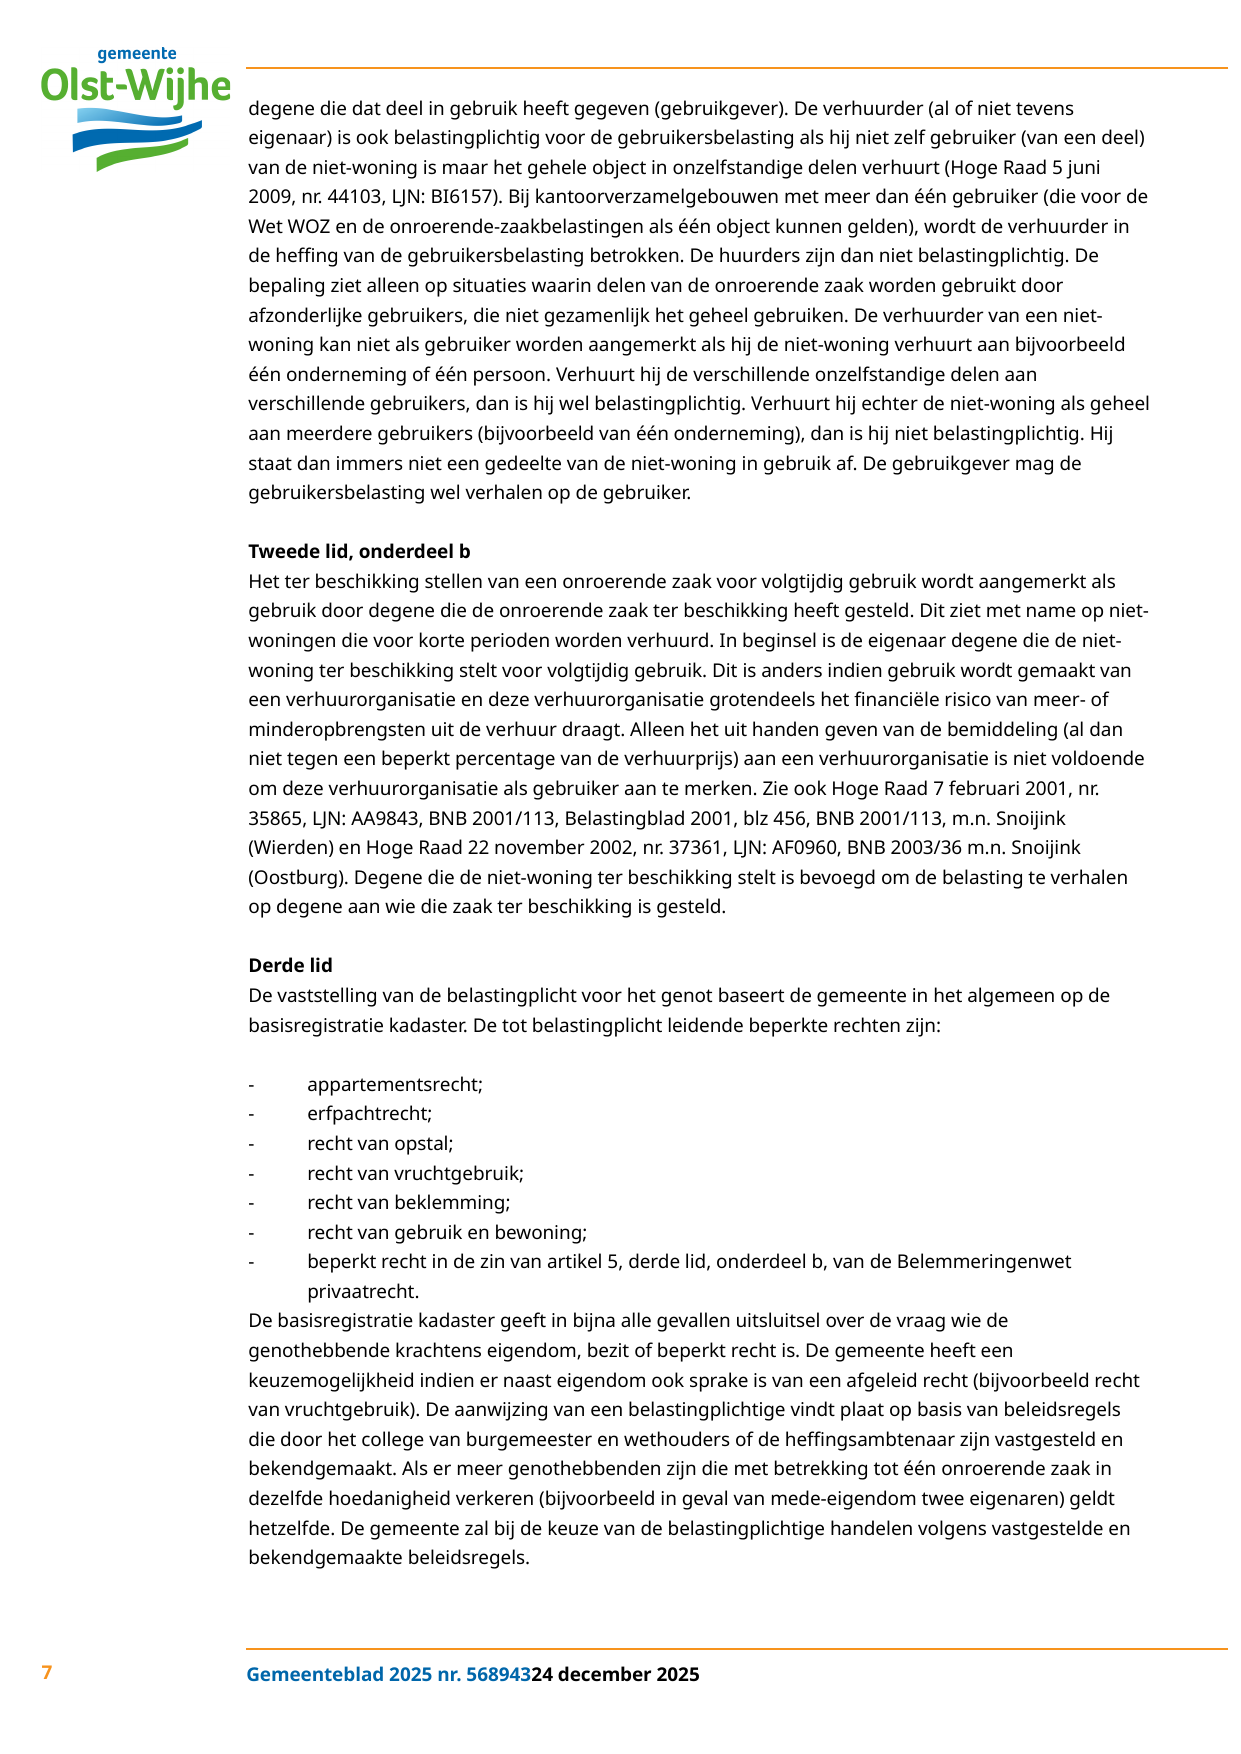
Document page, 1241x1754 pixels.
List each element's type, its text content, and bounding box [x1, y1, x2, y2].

picture [41, 47, 231, 172]
text De basisregistratie kadaster geeft in bijna alle gevallen uitsluitsel over de vraag wie de genothebbende krachtens eigendom, bezit of beperkt recht is. De gemeente heeft een keuzemogelijkheid indien er naast eigendom ook sprake is van een afgeleid recht (bijvoorbeeld recht van vruchtgebruik). De aanwijzing van een belastingplichtige vindt plaat op basis van beleidsregels die door het college van burgemeester en wethouders of de heffingsambtenaar zijn vastgesteld en bekendgemaakt. Als er meer genothebbenden zijn die met betrekking tot één onroerende zaak in dezelfde hoedanigheid verkeren (bijvoorbeeld in geval van mede-eigendom twee eigenaren) geldt hetzelfde. De gemeente zal bij de keuze van de belastingplichtige handelen volgens vastgestelde en bekendgemaakte beleidsregels. [248, 1308, 1152, 1570]
list recht van vruchtgebruik; [248, 1160, 1152, 1186]
list beperkt recht in de zin van artikel 5, derde lid, onderdeel b, van de Belemmeringenwet privaatrecht. [248, 1248, 1152, 1304]
list erfpachtrecht; [248, 1101, 1152, 1126]
text Het ter beschikking stellen van een onroerende zaak voor volgtijdig gebruik wordt aangemerkt als gebruik door degene die de onroerende zaak ter beschikking heeft gesteld. Dit ziet met name op niet-woningen die voor korte perioden worden verhuurd. In beginsel is de eigenaar degene die de niet-woning ter beschikking stelt voor volgtijdig gebruik. Dit is anders indien gebruik wordt gemaakt van een verhuurorganisatie en deze verhuurorganisatie grotendeels het financiële risico van meer- of minderopbrengsten uit de verhuur draagt. Alleen het uit handen geven van de bemiddeling (al dan niet tegen een beperkt percentage van de verhuurprijs) aan een verhuurorganisatie is niet voldoende om deze verhuurorganisatie als gebruiker aan te merken. Zie ook Hoge Raad 7 februari 2001, nr. 35865, LJN: AA9843, BNB 2001/113, Belastingblad 2001, blz 456, BNB 2001/113, m.n. Snoijink (Wierden) en Hoge Raad 22 november 2002, nr. 37361, LJN: AF0960, BNB 2003/36 m.n. Snoijink (Oostburg). Degene die de niet-woning ter beschikking stelt is bevoegd om de belasting te verhalen op degene aan wie die zaak ter beschikking is gesteld. [248, 568, 1152, 919]
text Tweede lid, onderdeel b [248, 538, 1152, 564]
text Derde lid [248, 953, 1152, 978]
list recht van beklemming; [248, 1189, 1152, 1215]
list recht van gebruik en bewoning; [248, 1219, 1152, 1245]
text degene die dat deel in gebruik heeft gegeven (gebruikgever). De verhuurder (al of niet tevens eigenaar) is ook belastingplichtig voor de gebruikersbelasting als hij niet zelf gebruiker (van een deel) van de niet-woning is maar het gehele object in onzelfstandige delen verhuurt (Hoge Raad 5 juni 2009, nr. 44103, LJN: BI6157). Bij kantoorverzamelgebouwen met meer dan één gebruiker (die voor de Wet WOZ en de onroerende-zaakbelastingen als één object kunnen gelden), wordt de verhuurder in de heffing van de gebruikersbelasting betrokken. De huurders zijn dan niet belastingplichtig. De bepaling ziet alleen op situaties waarin delen van de onroerende zaak worden gebruikt door afzonderlijke gebruikers, die niet gezamenlijk het geheel gebruiken. De verhuurder van een niet-woning kan niet als gebruiker worden aangemerkt als hij de niet-woning verhuurt aan bijvoorbeeld één onderneming of één persoon. Verhuurt hij de verschillende onzelfstandige delen aan verschillende gebruikers, dan is hij wel belastingplichtig. Verhuurt hij echter de niet-woning als geheel aan meerdere gebruikers (bijvoorbeeld van één onderneming), dan is hij niet belastingplichtig. Hij staat dan immers niet een gedeelte van de niet-woning in gebruik af. De gebruikgever mag de gebruikersbelasting wel verhalen op de gebruiker. [248, 95, 1152, 505]
list appartementsrecht; [248, 1071, 1152, 1097]
text De vaststelling van de belastingplicht voor het genot baseert de gemeente in het algemeen op de basisregistratie kadaster. De tot belastingplicht leidende beperkte rechten zijn: [248, 982, 1152, 1038]
list recht van opstal; [248, 1130, 1152, 1156]
